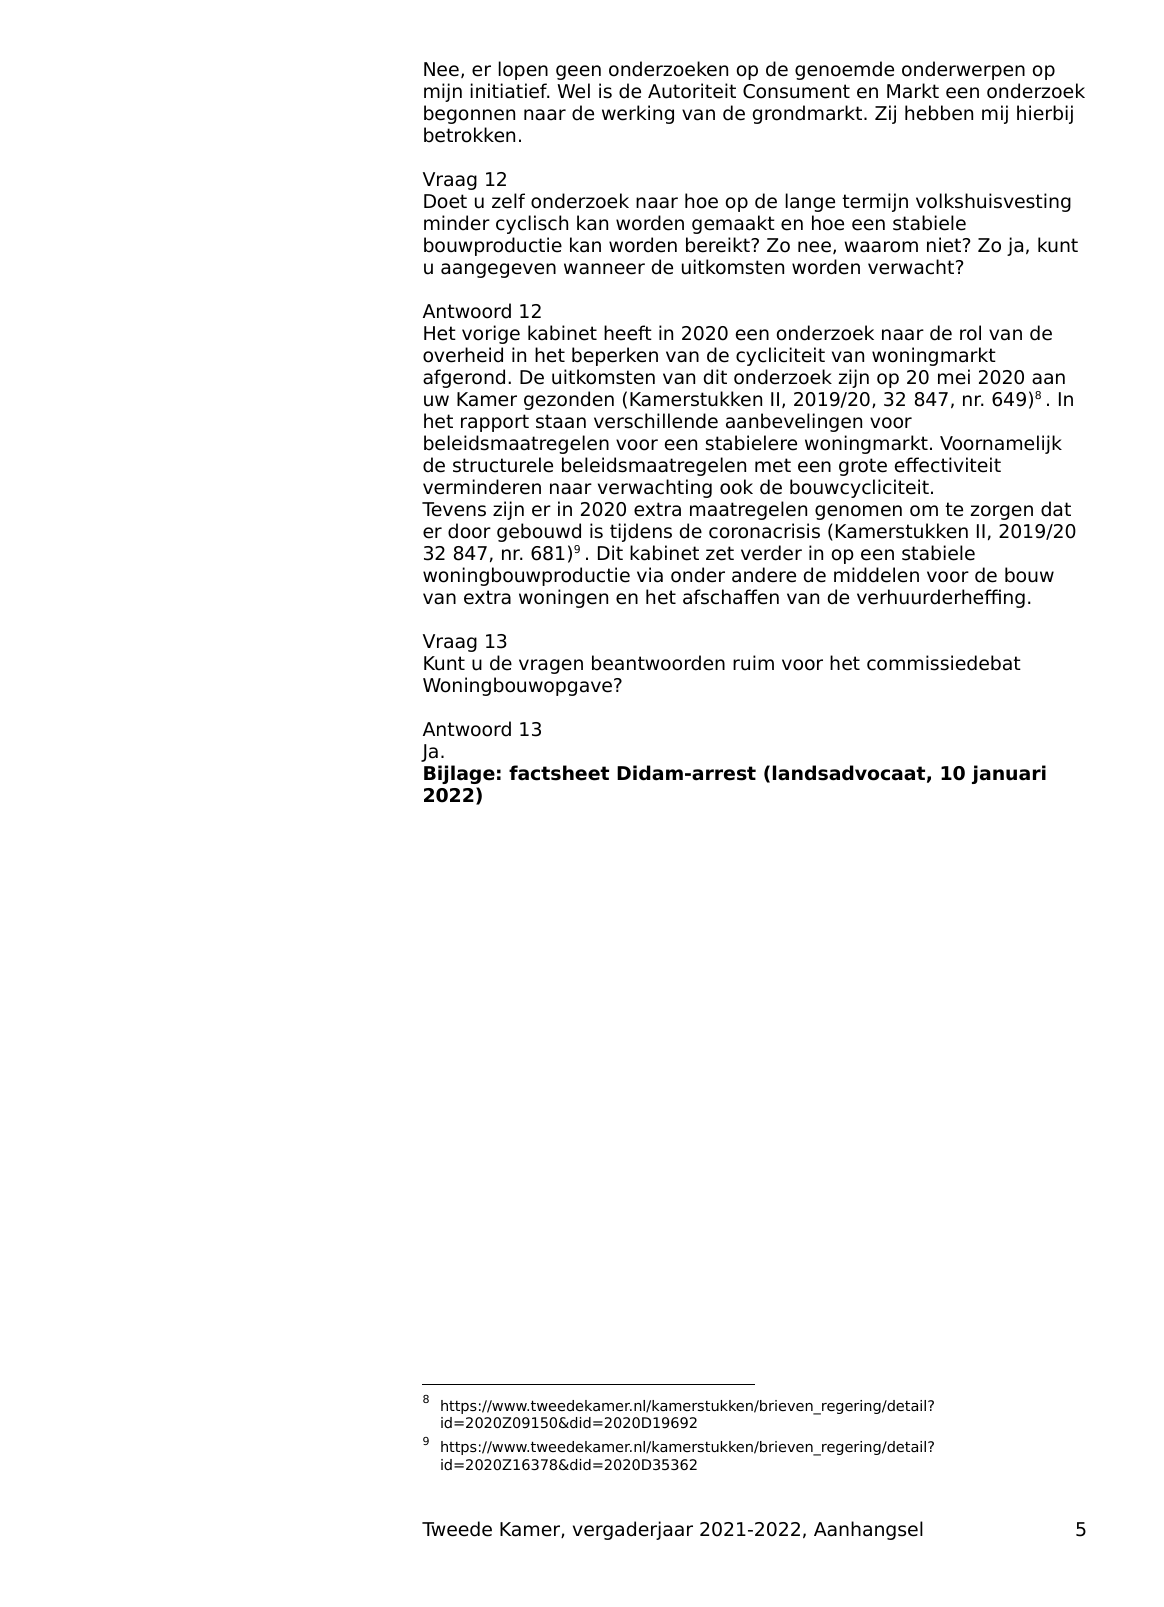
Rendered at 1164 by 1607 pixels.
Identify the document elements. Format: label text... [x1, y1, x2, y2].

text Antwoord 12 [422, 301, 1087, 323]
text Tevens zijn er in 2020 extra maatregelen genomen om te zorgen dat er door gebouwd is tijdens de coronacrisis (Kamerstukken II, 2019/20 32 847, nr. 681). Dit kabinet zet verder in op een stabiele woningbouwproductie via onder andere de middelen voor de bouw van extra woningen en het afschaffen van de verhuurderheffing. [422, 499, 1087, 609]
text https://www.tweedekamer.nl/kamerstukken/brieven_regering/detail?id=2020Z16378&did=2020D35362 [422, 1435, 1087, 1474]
text Nee, er lopen geen onderzoeken op de genoemde onderwerpen op mijn initiatief. Wel is de Autoriteit Consument en Markt een onderzoek begonnen naar de werking van de grondmarkt. Zij hebben mij hierbij betrokken. [422, 59, 1087, 147]
text Kunt u de vragen beantwoorden ruim voor het commissiedebat Woningbouwopgave? [422, 653, 1087, 697]
text Vraag 13 [422, 631, 1087, 653]
text Ja. [422, 741, 1087, 763]
text Antwoord 13 [422, 719, 1087, 741]
text Vraag 12 [422, 169, 1087, 191]
text Doet u zelf onderzoek naar hoe op de lange termijn volkshuisvesting minder cyclisch kan worden gemaakt en hoe een stabiele bouwproductie kan worden bereikt? Zo nee, waarom niet? Zo ja, kunt u aangegeven wanneer de uitkomsten worden verwacht? [422, 191, 1087, 279]
text Het vorige kabinet heeft in 2020 een onderzoek naar de rol van de overheid in het beperken van de cycliciteit van woningmarkt afgerond. De uitkomsten van dit onderzoek zijn op 20 mei 2020 aan uw Kamer gezonden (Kamerstukken II, 2019/20, 32 847, nr. 649). In het rapport staan verschillende aanbevelingen voor beleidsmaatregelen voor een stabielere woningmarkt. Voornamelijk de structurele beleidsmaatregelen met een grote effectiviteit verminderen naar verwachting ook de bouwcycliciteit. [422, 323, 1087, 499]
text https://www.tweedekamer.nl/kamerstukken/brieven_regering/detail?id=2020Z09150&did=2020D19692 [422, 1393, 1087, 1432]
text Bijlage: factsheet Didam-arrest (landsadvocaat, 10 januari 2022) [422, 763, 1087, 807]
